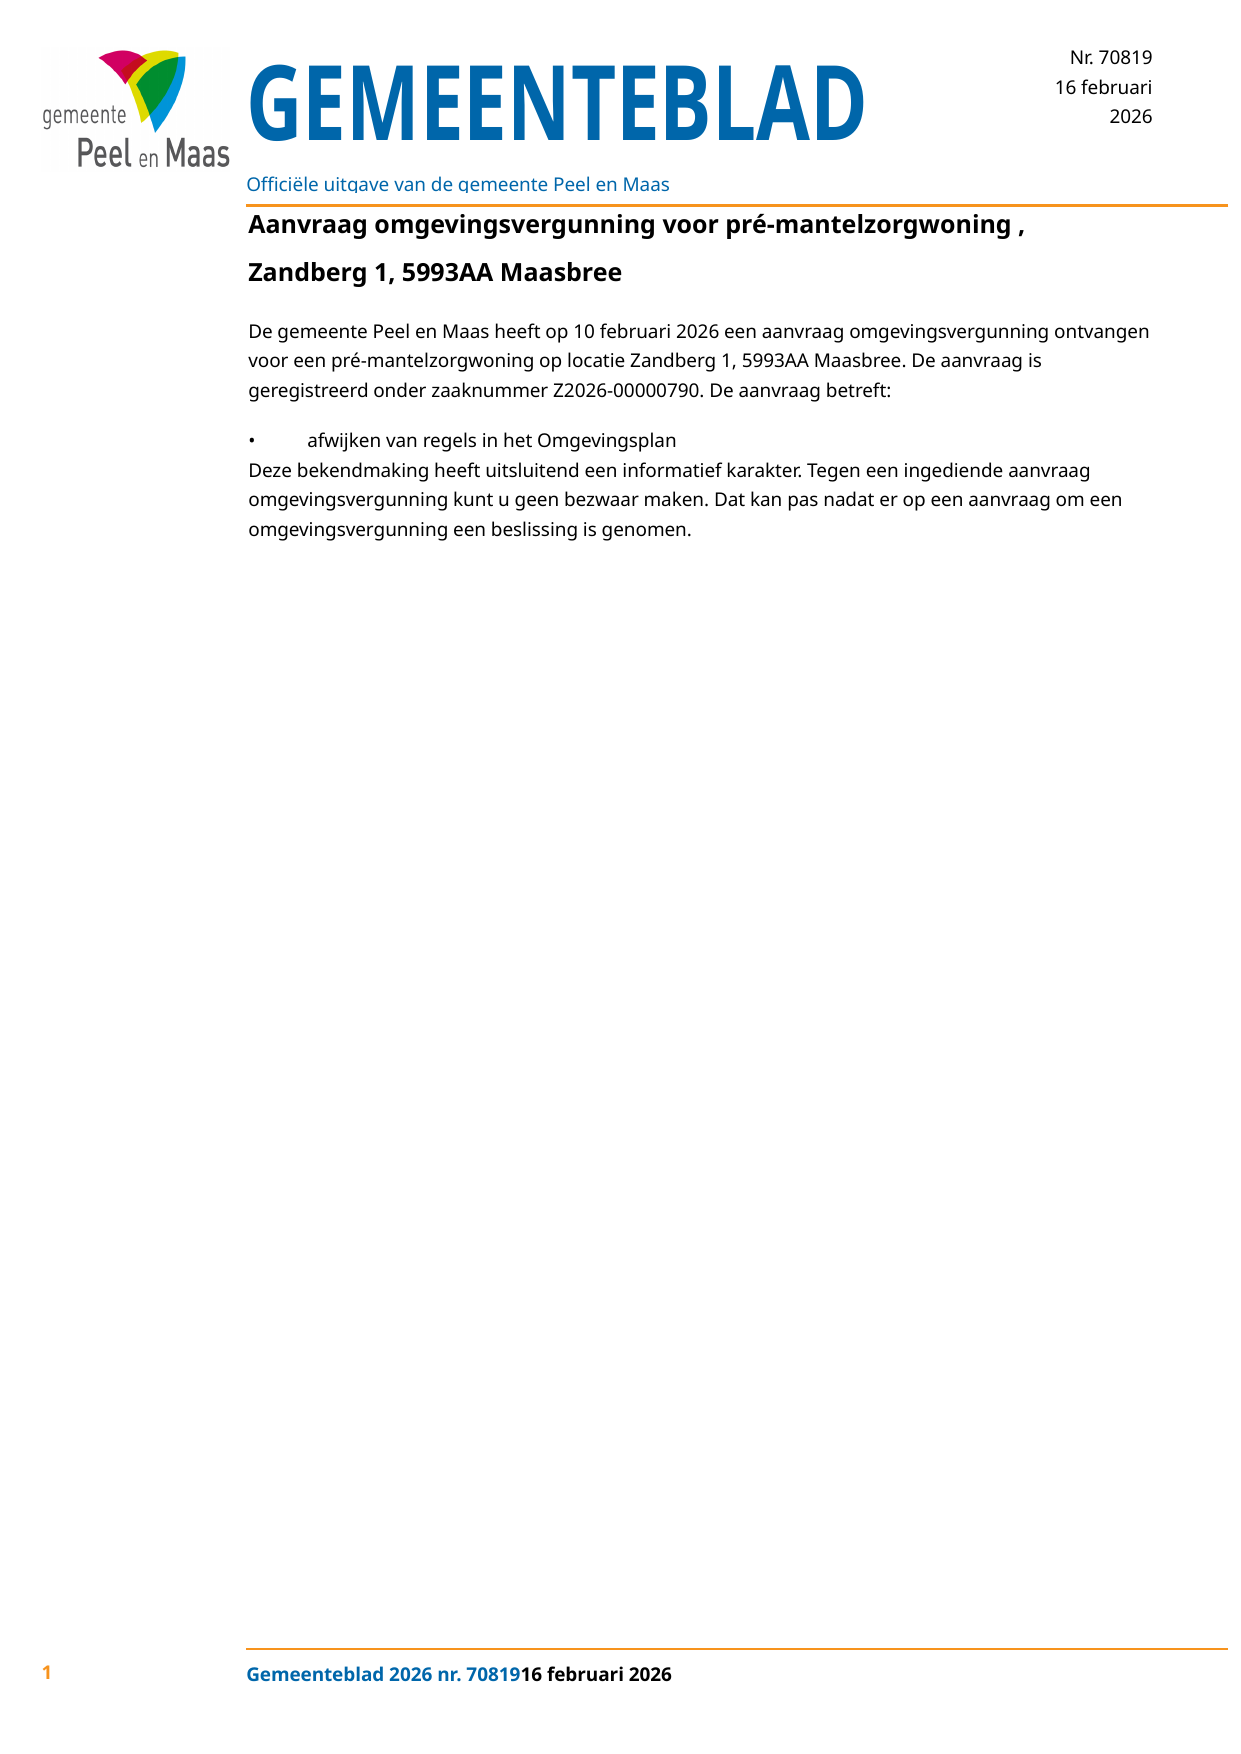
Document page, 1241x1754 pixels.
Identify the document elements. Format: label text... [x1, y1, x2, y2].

list afwijken van regels in het Omgevingsplan [248, 427, 1152, 453]
text Deze bekendmaking heeft uitsluitend een informatief karakter. Tegen een ingediende aanvraag omgevingsvergunning kunt u geen bezwaar maken. Dat kan pas nadat er op een aanvraag om een omgevingsvergunning een beslissing is genomen. [248, 457, 1152, 542]
picture [41, 47, 231, 172]
text Aanvraag omgevingsvergunning voor pré-mantelzorgwoning , Zandberg 1, 5993AA Maasbree [248, 207, 1152, 288]
text De gemeente Peel en Maas heeft op 10 februari 2026 een aanvraag omgevingsvergunning ontvangen voor een pré-mantelzorgwoning op locatie Zandberg 1, 5993AA Maasbree. De aanvraag is geregistreerd onder zaaknummer Z2026-00000790. De aanvraag betreft: [248, 318, 1152, 403]
